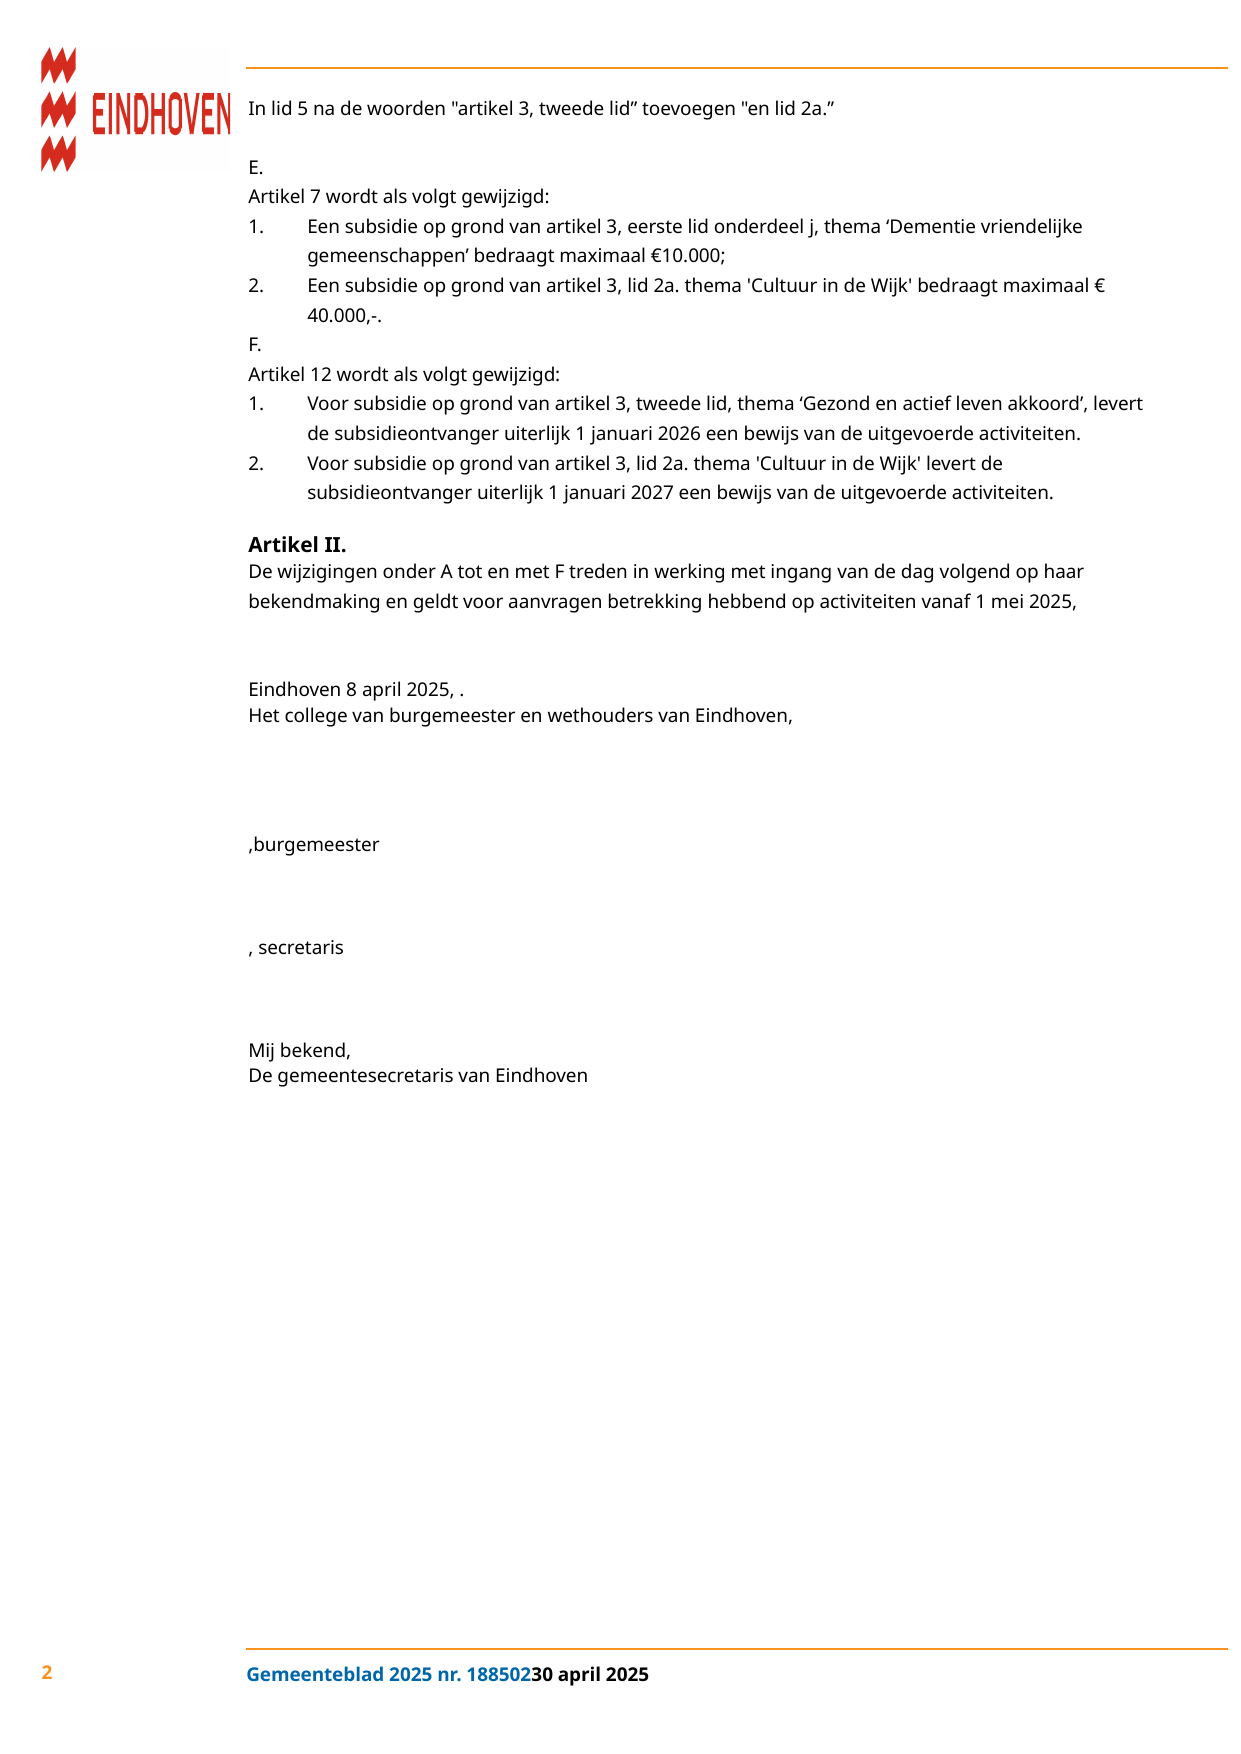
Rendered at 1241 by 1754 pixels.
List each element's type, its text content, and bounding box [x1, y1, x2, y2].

text ,burgemeester [248, 831, 1152, 857]
list Voor subsidie op grond van artikel 3, tweede lid, thema ‘Gezond en actief leven akkoord’, levert de subsidieontvanger uiterlijk 1 januari 2026 een bewijs van de uitgevoerde activiteiten. [248, 391, 1152, 446]
text Artikel 7 wordt als volgt gewijzigd: [248, 183, 1152, 209]
text F. [248, 331, 1152, 357]
text E. [248, 154, 1152, 180]
text , secretaris [248, 934, 1152, 959]
text Eindhoven 8 april 2025, . [248, 677, 1152, 702]
list Een subsidie op grond van artikel 3, eerste lid onderdeel j, thema ‘Dementie vriendelijke gemeenschappen’ bedraagt maximaal €10.000; [248, 213, 1152, 268]
text Artikel 12 wordt als volgt gewijzigd: [248, 361, 1152, 387]
text In lid 5 na de woorden "artikel 3, tweede lid” toevoegen "en lid 2a.” [248, 95, 1152, 121]
text Het college van burgemeester en wethouders van Eindhoven, [248, 702, 1152, 728]
text Artikel II. [248, 530, 1152, 558]
text Mij bekend, [248, 1037, 1152, 1062]
list Een subsidie op grond van artikel 3, lid 2a. thema 'Cultuur in de Wijk' bedraagt maximaal € 40.000,-. [248, 272, 1152, 328]
list Voor subsidie op grond van artikel 3, lid 2a. thema 'Cultuur in de Wijk' levert de subsidieontvanger uiterlijk 1 januari 2027 een bewijs van de uitgevoerde activiteiten. [248, 450, 1152, 505]
text De gemeentesecretaris van Eindhoven [248, 1062, 1152, 1088]
text De wijzigingen onder A tot en met F treden in werking met ingang van de dag volgend op haar bekendmaking en geldt voor aanvragen betrekking hebbend op activiteiten vanaf 1 mei 2025, [248, 558, 1152, 613]
picture [41, 47, 231, 172]
